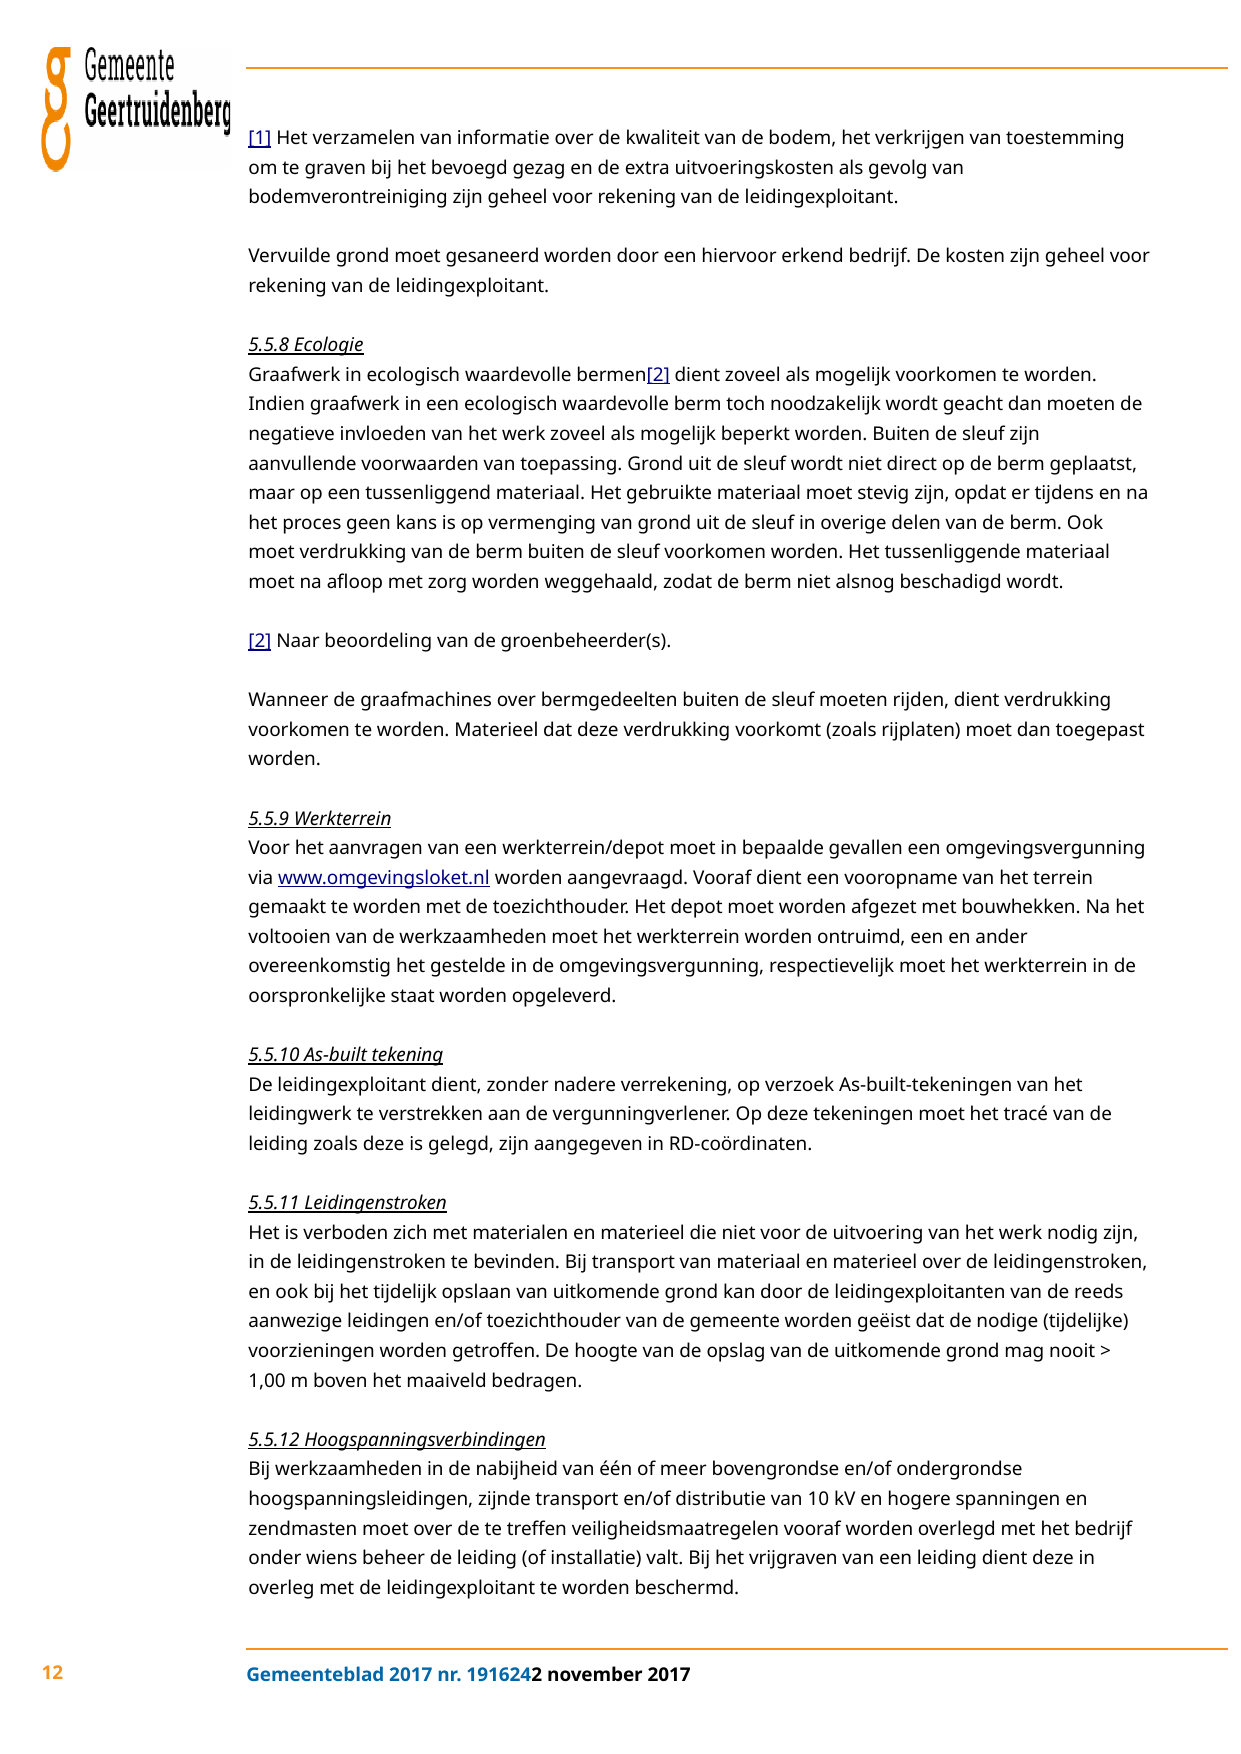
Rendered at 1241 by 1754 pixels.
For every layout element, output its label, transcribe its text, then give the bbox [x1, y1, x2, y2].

text [2] Naar beoordeling van de groenbeheerder(s). [248, 627, 1152, 653]
text [1] Het verzamelen van informatie over de kwaliteit van de bodem, het verkrijgen van toestemming om te graven bij het bevoegd gezag en de extra uitvoeringskosten als gevolg van bodemverontreiniging zijn geheel voor rekening van de leidingexploitant. [248, 124, 1152, 209]
text Wanneer de graafmachines over bermgedeelten buiten de sleuf moeten rijden, dient verdrukking voorkomen te worden. Materieel dat deze verdrukking voorkomt (zoals rijplaten) moet dan toegepast worden. [248, 686, 1152, 771]
text 5.5.10 As-built tekening [248, 1041, 1152, 1067]
text De leidingexploitant dient, zonder nadere verrekening, op verzoek As-built-tekeningen van het leidingwerk te verstrekken aan de vergunningverlener. Op deze tekeningen moet het tracé van de leiding zoals deze is gelegd, zijn aangegeven in RD-coördinaten. [248, 1071, 1152, 1156]
picture [41, 47, 231, 172]
text Voor het aanvragen van een werkterrein/depot moet in bepaalde gevallen een omgevingsvergunning via www.omgevingsloket.nl worden aangevraagd. Vooraf dient een vooropname van het terrein gemaakt te worden met de toezichthouder. Het depot moet worden afgezet met bouwhekken. Na het voltooien van de werkzaamheden moet het werkterrein worden ontruimd, een en ander overeenkomstig het gestelde in de omgevingsvergunning, respectievelijk moet het werkterrein in de oorspronkelijke staat worden opgeleverd. [248, 834, 1152, 1008]
text 5.5.12 Hoogspanningsverbindingen [248, 1426, 1152, 1452]
text Bij werkzaamheden in de nabijheid van één of meer bovengrondse en/of ondergrondse hoogspanningsleidingen, zijnde transport en/of distributie van 10 kV en hogere spanningen en zendmasten moet over de te treffen veiligheidsmaatregelen vooraf worden overlegd met het bedrijf onder wiens beheer de leiding (of installatie) valt. Bij het vrijgraven van een leiding dient deze in overleg met de leidingexploitant te worden beschermd. [248, 1456, 1152, 1600]
text Graafwerk in ecologisch waardevolle bermen[2] dient zoveel als mogelijk voorkomen te worden. Indien graafwerk in een ecologisch waardevolle berm toch noodzakelijk wordt geacht dan moeten de negatieve invloeden van het werk zoveel als mogelijk beperkt worden. Buiten de sleuf zijn aanvullende voorwaarden van toepassing. Grond uit de sleuf wordt niet direct op de berm geplaatst, maar op een tussenliggend materiaal. Het gebruikte materiaal moet stevig zijn, opdat er tijdens en na het proces geen kans is op vermenging van grond uit de sleuf in overige delen van de berm. Ook moet verdrukking van de berm buiten de sleuf voorkomen worden. Het tussenliggende materiaal moet na afloop met zorg worden weggehaald, zodat de berm niet alsnog beschadigd wordt. [248, 361, 1152, 594]
text Het is verboden zich met materialen en materieel die niet voor de uitvoering van het werk nodig zijn, in de leidingenstroken te bevinden. Bij transport van materiaal en materieel over de leidingenstroken, en ook bij het tijdelijk opslaan van uitkomende grond kan door de leidingexploitanten van de reeds aanwezige leidingen en/of toezichthouder van de gemeente worden geëist dat de nodige (tijdelijke) voorzieningen worden getroffen. De hoogte van de opslag van de uitkomende grond mag nooit > 1,00 m boven het maaiveld bedragen. [248, 1219, 1152, 1393]
text Vervuilde grond moet gesaneerd worden door een hiervoor erkend bedrijf. De kosten zijn geheel voor rekening van de leidingexploitant. [248, 243, 1152, 298]
text 5.5.11 Leidingenstroken [248, 1189, 1152, 1215]
text 5.5.8 Ecologie [248, 331, 1152, 357]
text 5.5.9 Werkterrein [248, 805, 1152, 831]
